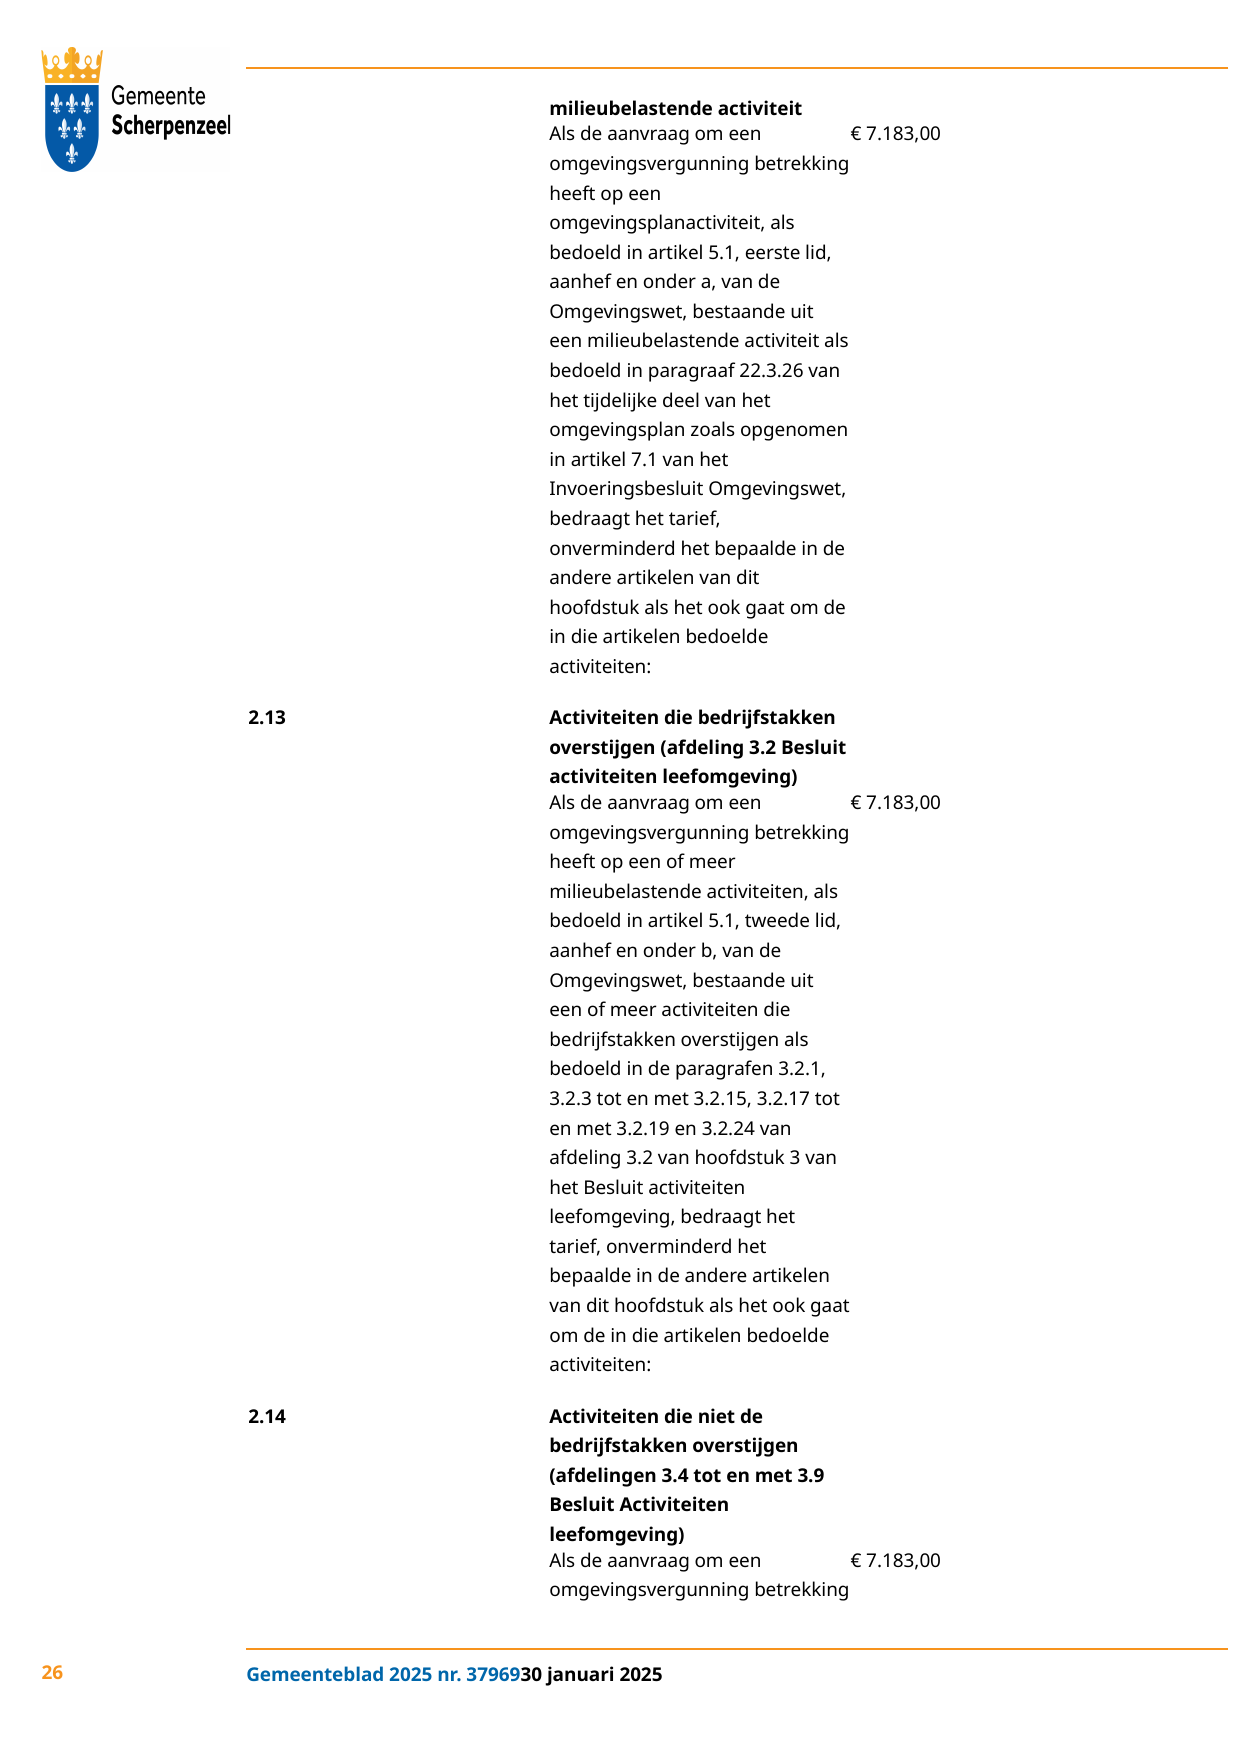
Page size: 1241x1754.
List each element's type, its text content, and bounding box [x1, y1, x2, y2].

table_cell [248, 1377, 549, 1403]
table_cell Activiteiten die niet de bedrijfstakken overstijgen (afdelingen 3.4 tot en met 3.9 Besluit Activiteiten leefomgeving) [549, 1403, 850, 1547]
table_cell Als de aanvraag om een omgevingsvergunning betrekking heeft op een of meer milieubelastende activiteiten, als bedoeld in artikel 5.1, tweede lid, aanhef en onder b, van de Omgevingswet, bestaande uit een of meer activiteiten die bedrijfstakken overstijgen als bedoeld in de paragrafen 3.2.1, 3.2.3 tot en met 3.2.15, 3.2.17 tot en met 3.2.19 en 3.2.24 van afdeling 3.2 van hoofdstuk 3 van het Besluit activiteiten leefomgeving, bedraagt het tarief, onverminderd het bepaalde in de andere artikelen van dit hoofdstuk als het ook gaat om de in die artikelen bedoelde activiteiten: [549, 789, 850, 1377]
table_cell [248, 1547, 549, 1602]
table_cell [850, 95, 1152, 121]
table_cell [850, 1377, 1152, 1403]
table_cell Activiteiten die bedrijfstakken overstijgen (afdeling 3.2 Besluit activiteiten leefomgeving) [549, 705, 850, 789]
table_cell € 7.183,00 [850, 1547, 1152, 1602]
table_cell [248, 121, 549, 679]
table_cell [248, 789, 549, 1377]
table_cell [850, 679, 1152, 704]
table_cell 2.14 [248, 1403, 549, 1547]
table_cell [850, 1403, 1152, 1547]
table_cell [248, 679, 549, 704]
table_cell [549, 1377, 850, 1403]
table_cell € 7.183,00 [850, 121, 1152, 679]
table_cell [850, 705, 1152, 789]
table_cell Als de aanvraag om een omgevingsvergunning betrekking heeft op een omgevingsplanactiviteit, als bedoeld in artikel 5.1, eerste lid, aanhef en onder a, van de Omgevingswet, bestaande uit een milieubelastende activiteit als bedoeld in paragraaf 22.3.26 van het tijdelijke deel van het omgevingsplan zoals opgenomen in artikel 7.1 van het Invoeringsbesluit Omgevingswet, bedraagt het tarief, onverminderd het bepaalde in de andere artikelen van dit hoofdstuk als het ook gaat om de in die artikelen bedoelde activiteiten: [549, 121, 850, 679]
table_cell € 7.183,00 [850, 789, 1152, 1377]
table_cell Als de aanvraag om een omgevingsvergunning betrekking [549, 1547, 850, 1602]
table_cell [549, 679, 850, 704]
picture [41, 47, 231, 172]
table_cell milieubelastende activiteit [549, 95, 850, 121]
table_cell [248, 95, 549, 121]
table_cell 2.13 [248, 705, 549, 789]
